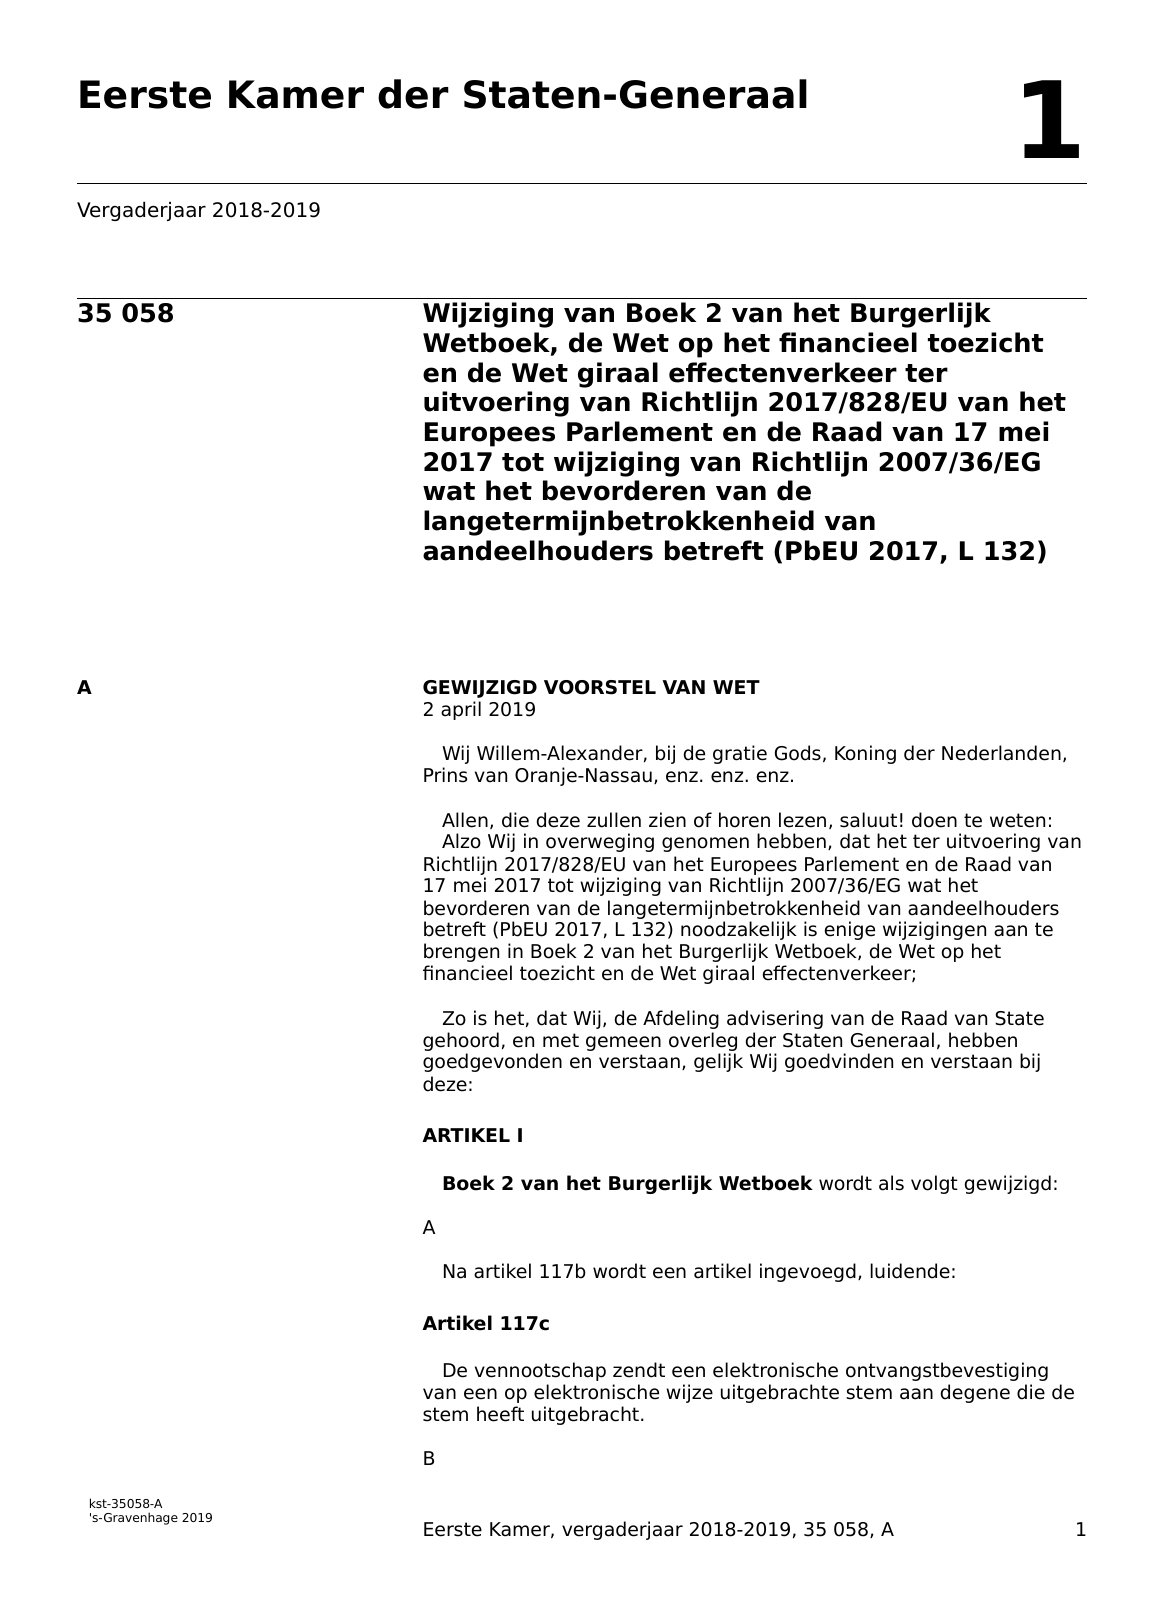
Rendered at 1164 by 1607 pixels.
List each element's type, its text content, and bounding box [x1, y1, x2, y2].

subtitle A GEWIJZIGD VOORSTEL VAN WET [77, 677, 1087, 699]
text Alzo Wij in overweging genomen hebben, dat het ter uitvoering van Richtlijn 2017/828/EU van het Europees Parlement en de Raad van 17 mei 2017 tot wijziging van Richtlijn 2007/36/EG wat het bevorderen van de langetermijnbetrokkenheid van aandeelhouders betreft (PbEU 2017, L 132) noodzakelijk is enige wijzigingen aan te brengen in Boek 2 van het Burgerlijk Wetboek, de Wet op het financieel toezicht en de Wet giraal effectenverkeer; [422, 831, 1087, 985]
table_header 1 [886, 59, 1087, 183]
text Na artikel 117b wordt een artikel ingevoegd, luidende: [422, 1261, 1087, 1283]
text Wij Willem-Alexander, bij de gratie Gods, Koning der Nederlanden, Prins van Oranje-Nassau, enz. enz. enz. [422, 743, 1087, 787]
text Allen, die deze zullen zien of horen lezen, saluut! doen te weten: [422, 809, 1087, 831]
text A [422, 1217, 1087, 1238]
table_header Eerste Kamer der Staten-Generaal [77, 59, 886, 183]
table_cell Vergaderjaar 2018-2019 [77, 184, 1087, 298]
subtitle 35 058 Wijziging van Boek 2 van het Burgerlijk Wetboek, de Wet op het financieel toezicht en de Wet giraal effectenverkeer ter uitvoering van Richtlijn 2017/828/EU van het Europees Parlement en de Raad van 17 mei 2017 tot wijziging van Richtlijn 2007/36/EG wat het bevorderen van de langetermijnbetrokkenheid van aandeelhouders betreft (PbEU 2017, L 132) [77, 299, 1087, 566]
text 2 april 2019 [422, 699, 1087, 721]
text De vennootschap zendt een elektronische ontvangstbevestiging van een op elektronische wijze uitgebrachte stem aan degene die de stem heeft uitgebracht. [422, 1360, 1087, 1426]
text 's-Gravenhage 2019 [88, 1511, 323, 1525]
subtitle ARTIKEL I [422, 1125, 1087, 1147]
text Boek 2 van het Burgerlijk Wetboek wordt als volgt gewijzigd: [422, 1172, 1087, 1194]
subtitle Artikel 117c [422, 1313, 1087, 1335]
text kst-35058-A [88, 1497, 323, 1511]
text B [422, 1448, 1087, 1470]
text Zo is het, dat Wij, de Afdeling advisering van de Raad van State gehoord, en met gemeen overleg der Staten Generaal, hebben goedgevonden en verstaan, gelijk Wij goedvinden en verstaan bij deze: [422, 1007, 1087, 1095]
